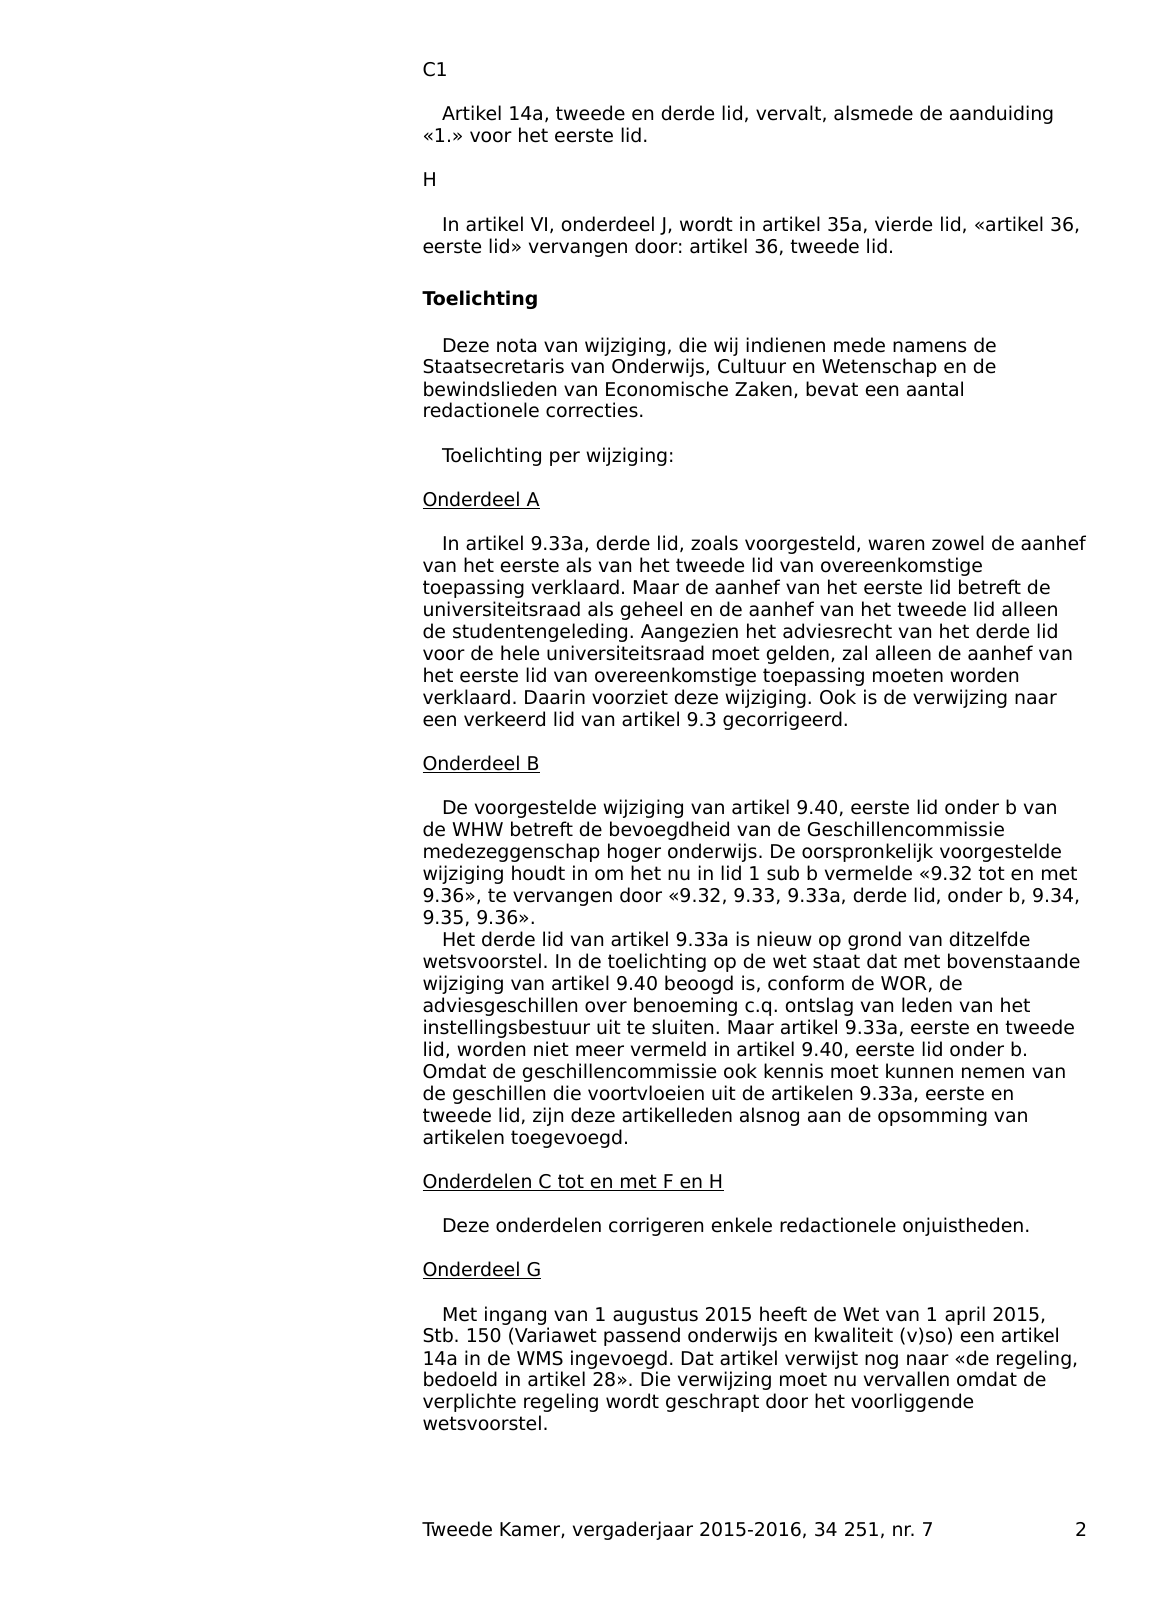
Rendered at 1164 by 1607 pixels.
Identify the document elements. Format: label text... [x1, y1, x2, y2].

subtitle Onderdeel G [422, 1259, 1087, 1281]
text Deze nota van wijziging, die wij indienen mede namens de Staatsecretaris van Onderwijs, Cultuur en Wetenschap en de bewindslieden van Economische Zaken, bevat een aantal redactionele correcties. [422, 334, 1087, 422]
text Toelichting per wijziging: [422, 444, 1087, 467]
text De voorgestelde wijziging van artikel 9.40, eerste lid onder b van de WHW betreft de bevoegdheid van de Geschillencommissie medezeggenschap hoger onderwijs. De oorspronkelijk voorgestelde wijziging houdt in om het nu in lid 1 sub b vermelde «9.32 tot en met 9.36», te vervangen door «9.32, 9.33, 9.33a, derde lid, onder b, 9.34, 9.35, 9.36». [422, 797, 1087, 929]
text Artikel 14a, tweede en derde lid, vervalt, alsmede de aanduiding «1.» voor het eerste lid. [422, 103, 1087, 147]
text Met ingang van 1 augustus 2015 heeft de Wet van 1 april 2015, Stb. 150 (Variawet passend onderwijs en kwaliteit (v)so) een artikel 14a in de WMS ingevoegd. Dat artikel verwijst nog naar «de regeling, bedoeld in artikel 28». Die verwijzing moet nu vervallen omdat de verplichte regeling wordt geschrapt door het voorliggende wetsvoorstel. [422, 1303, 1087, 1435]
text Het derde lid van artikel 9.33a is nieuw op grond van ditzelfde wetsvoorstel. In de toelichting op de wet staat dat met bovenstaande wijziging van artikel 9.40 beoogd is, conform de WOR, de adviesgeschillen over benoeming c.q. ontslag van leden van het instellingsbestuur uit te sluiten. Maar artikel 9.33a, eerste en tweede lid, worden niet meer vermeld in artikel 9.40, eerste lid onder b. Omdat de geschillencommissie ook kennis moet kunnen nemen van de geschillen die voortvloeien uit de artikelen 9.33a, eerste en tweede lid, zijn deze artikelleden alsnog aan de opsomming van artikelen toegevoegd. [422, 929, 1087, 1149]
text In artikel VI, onderdeel J, wordt in artikel 35a, vierde lid, «artikel 36, eerste lid» vervangen door: artikel 36, tweede lid. [422, 213, 1087, 257]
subtitle Onderdeel B [422, 753, 1087, 775]
subtitle Toelichting [422, 287, 1087, 309]
subtitle H [422, 169, 1087, 191]
text Deze onderdelen corrigeren enkele redactionele onjuistheden. [422, 1215, 1087, 1237]
text In artikel 9.33a, derde lid, zoals voorgesteld, waren zowel de aanhef van het eerste als van het tweede lid van overeenkomstige toepassing verklaard. Maar de aanhef van het eerste lid betreft de universiteitsraad als geheel en de aanhef van het tweede lid alleen de studentengeleding. Aangezien het adviesrecht van het derde lid voor de hele universiteitsraad moet gelden, zal alleen de aanhef van het eerste lid van overeenkomstige toepassing moeten worden verklaard. Daarin voorziet deze wijziging. Ook is de verwijzing naar een verkeerd lid van artikel 9.3 gecorrigeerd. [422, 533, 1087, 731]
subtitle Onderdeel A [422, 489, 1087, 511]
subtitle Onderdelen C tot en met F en H [422, 1171, 1087, 1193]
subtitle C1 [422, 59, 1087, 81]
